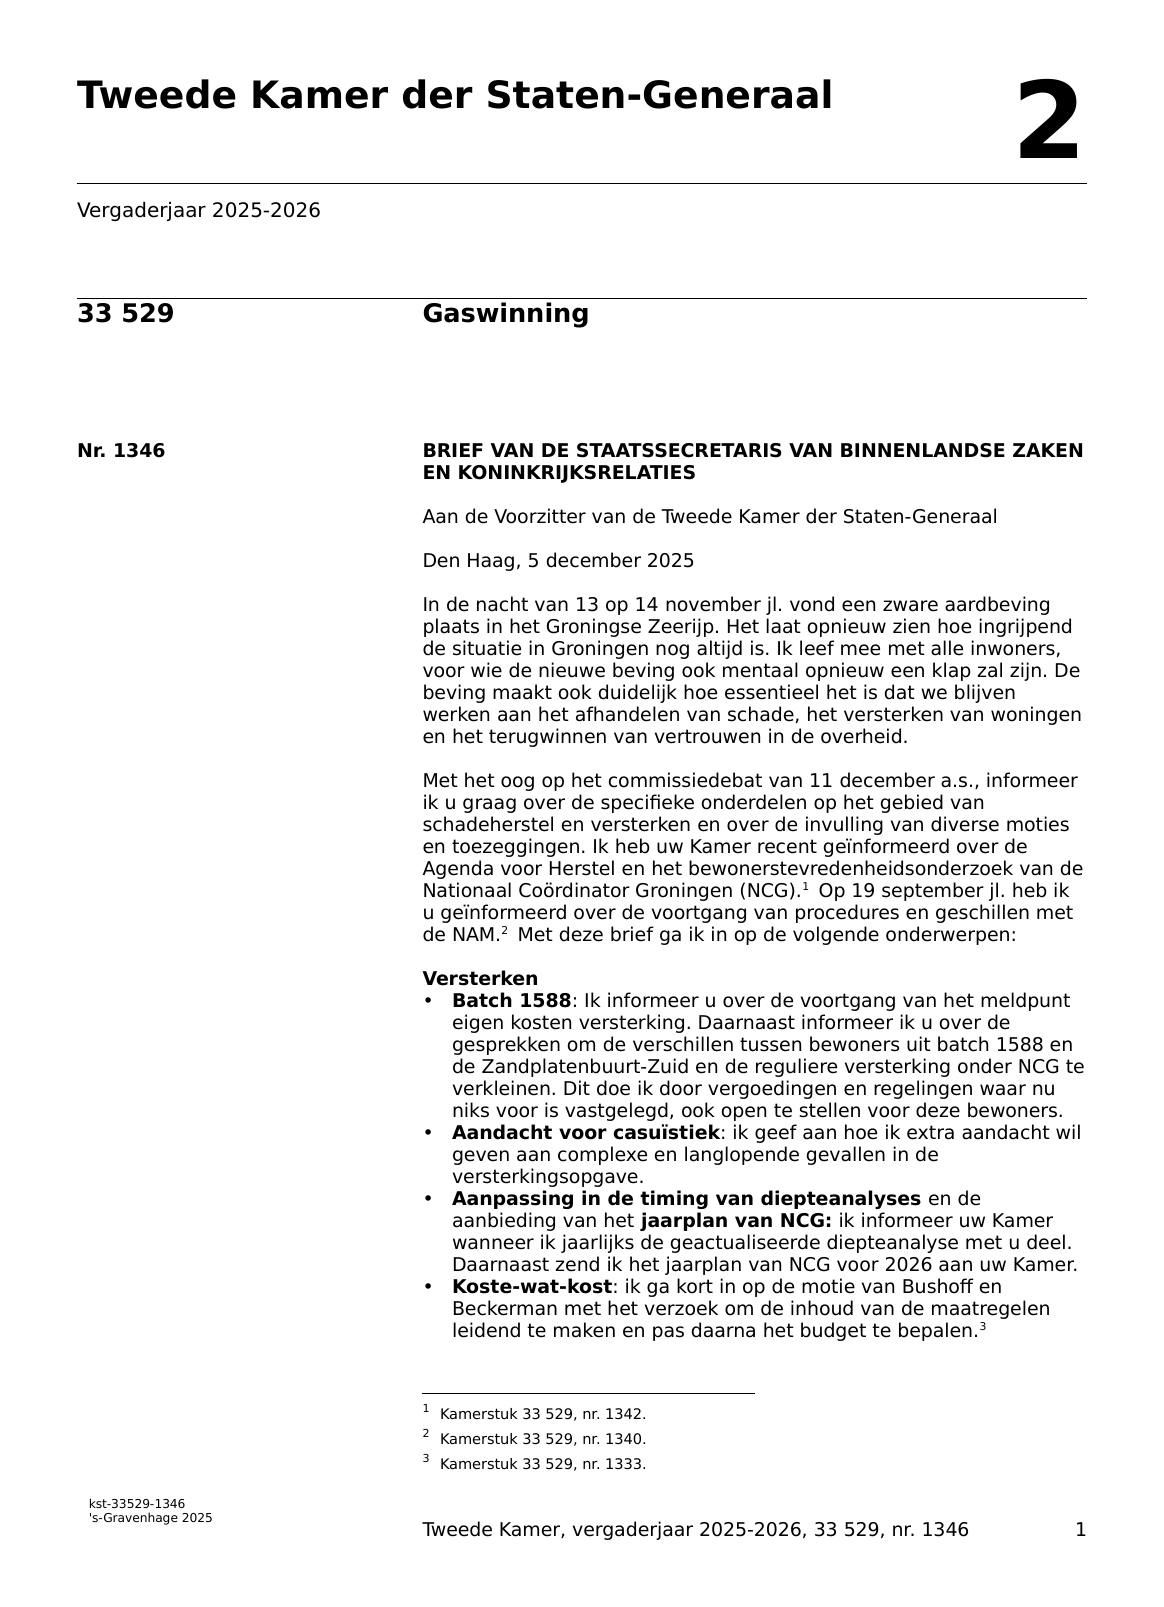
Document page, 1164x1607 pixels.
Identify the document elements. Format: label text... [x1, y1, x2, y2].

text Kamerstuk 33 529, nr. 1342. [422, 1402, 1087, 1424]
text Den Haag, 5 december 2025 [422, 550, 1087, 572]
text Met het oog op het commissiedebat van 11 december a.s., informeer ik u graag over de specifieke onderdelen op het gebied van schadeherstel en versterken en over de invulling van diverse moties en toezeggingen. Ik heb uw Kamer recent geïnformeerd over de Agenda voor Herstel en het bewonerstevredenheidsonderzoek van de Nationaal Coördinator Groningen (NCG). Op 19 september jl. heb ik u geïnformeerd over de voortgang van procedures en geschillen met de NAM. Met deze brief ga ik in op de volgende onderwerpen: [422, 770, 1087, 946]
subtitle 33 529 Gaswinning [77, 299, 1087, 329]
table_header 2 [886, 59, 1087, 183]
text • Aanpassing in de timing van diepteanalyses en de aanbieding van het jaarplan van NCG: ik informeer uw Kamer wanneer ik jaarlijks de geactualiseerde diepteanalyse met u deel. Daarnaast zend ik het jaarplan van NCG voor 2026 aan uw Kamer. [422, 1188, 1087, 1276]
subtitle Nr. 1346 BRIEF VAN DE STAATSSECRETARIS VAN BINNENLANDSE ZAKEN EN KONINKRIJKSRELATIES [77, 440, 1087, 484]
text • Aandacht voor casuïstiek: ik geef aan hoe ik extra aandacht wil geven aan complexe en langlopende gevallen in de versterkingsopgave. [422, 1122, 1087, 1188]
subtitle Versterken [422, 968, 1087, 990]
text 's-Gravenhage 2025 [88, 1511, 323, 1525]
text Aan de Voorzitter van de Tweede Kamer der Staten-Generaal [422, 506, 1087, 528]
text • Batch 1588: Ik informeer u over de voortgang van het meldpunt eigen kosten versterking. Daarnaast informeer ik u over de gesprekken om de verschillen tussen bewoners uit batch 1588 en de Zandplatenbuurt-Zuid en de reguliere versterking onder NCG te verkleinen. Dit doe ik door vergoedingen en regelingen waar nu niks voor is vastgelegd, ook open te stellen voor deze bewoners. [422, 990, 1087, 1122]
text Kamerstuk 33 529, nr. 1340. [422, 1427, 1087, 1449]
text In de nacht van 13 op 14 november jl. vond een zware aardbeving plaats in het Groningse Zeerijp. Het laat opnieuw zien hoe ingrijpend de situatie in Groningen nog altijd is. Ik leef mee met alle inwoners, voor wie de nieuwe beving ook mentaal opnieuw een klap zal zijn. De beving maakt ook duidelijk hoe essentieel het is dat we blijven werken aan het afhandelen van schade, het versterken van woningen en het terugwinnen van vertrouwen in de overheid. [422, 594, 1087, 748]
table_cell Vergaderjaar 2025-2026 [77, 184, 1087, 298]
text • Koste-wat-kost: ik ga kort in op de motie van Bushoff en Beckerman met het verzoek om de inhoud van de maatregelen leidend te maken en pas daarna het budget te bepalen. [422, 1276, 1087, 1342]
text kst-33529-1346 [88, 1497, 323, 1511]
table_header Tweede Kamer der Staten-Generaal [77, 59, 886, 183]
text Kamerstuk 33 529, nr. 1333. [422, 1452, 1087, 1474]
